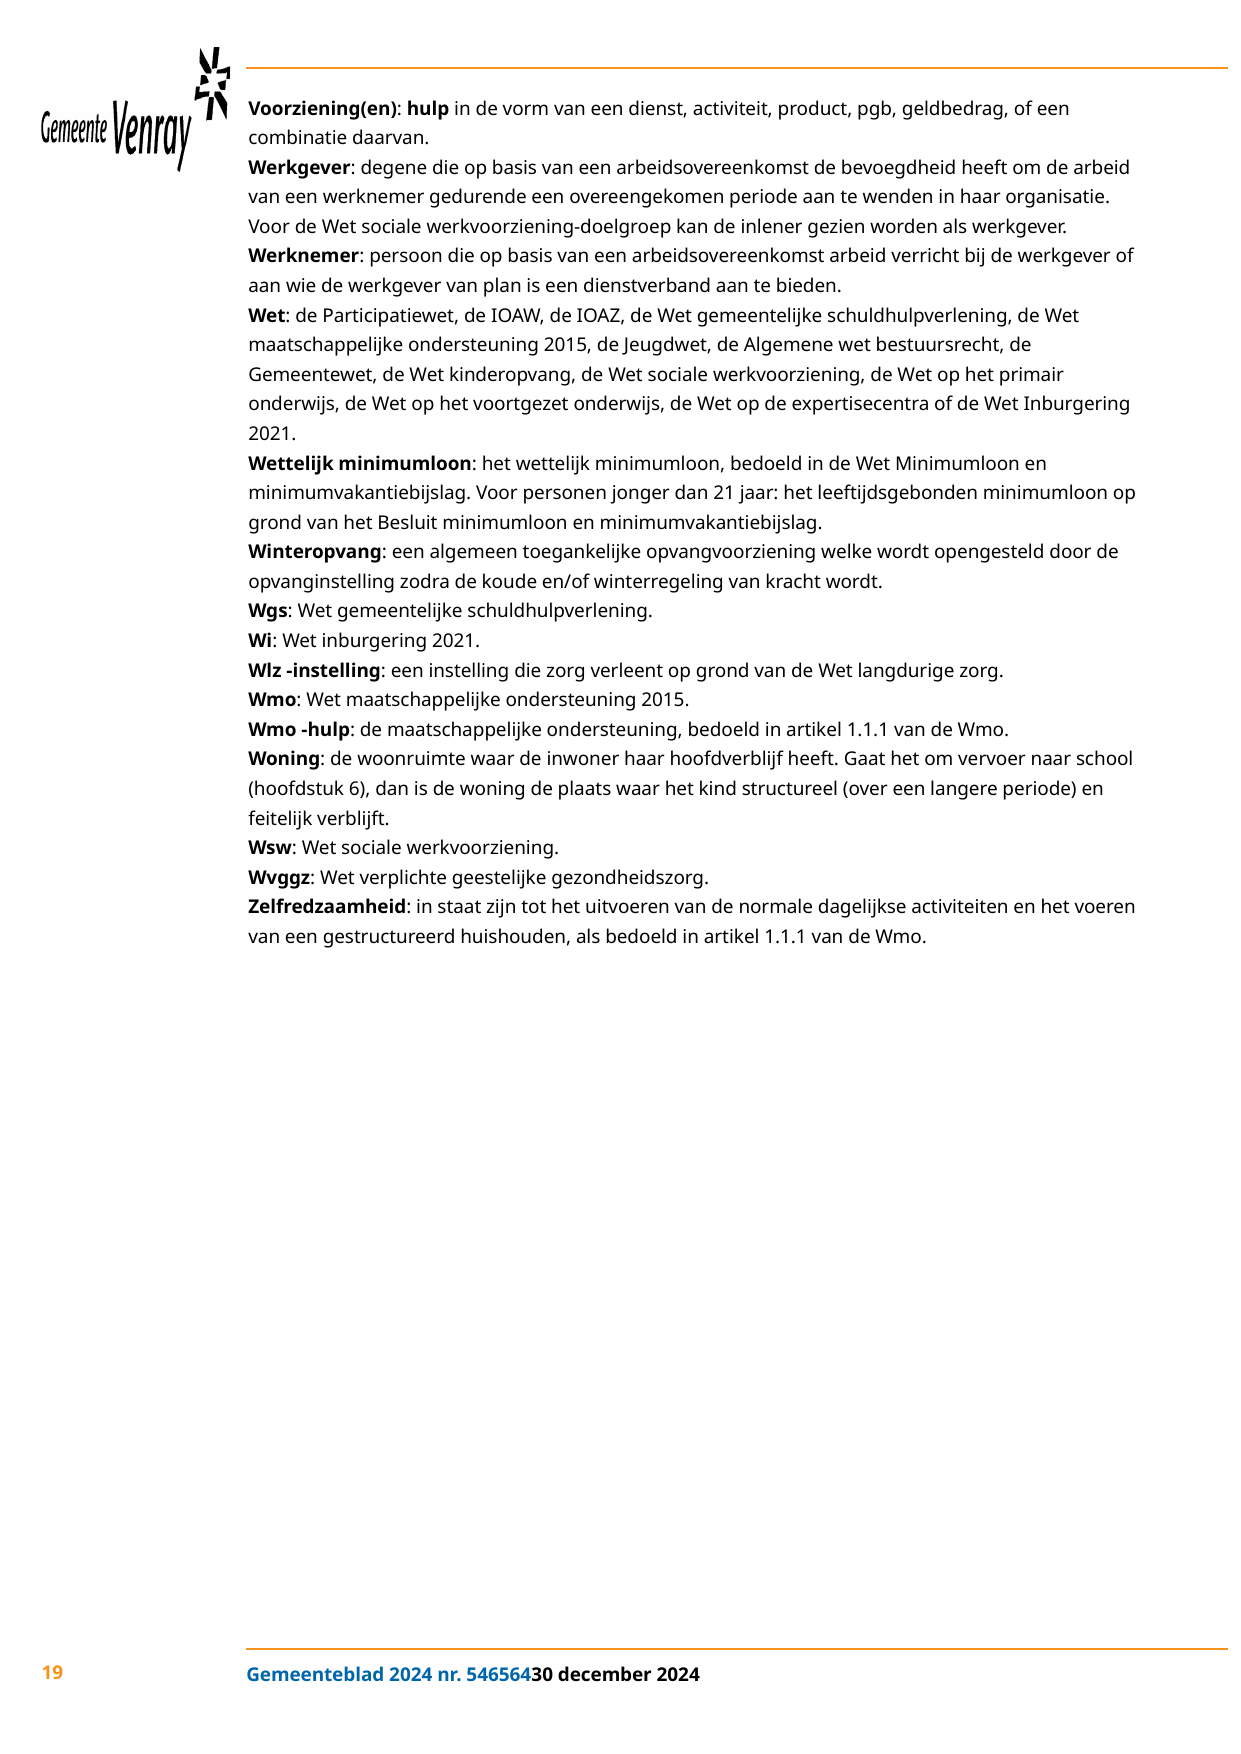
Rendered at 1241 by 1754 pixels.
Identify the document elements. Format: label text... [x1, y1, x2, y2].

text Wmo: Wet maatschappelijke ondersteuning 2015. [248, 686, 1152, 712]
text Winteropvang: een algemeen toegankelijke opvangvoorziening welke wordt opengesteld door de opvanginstelling zodra de koude en/of winterregeling van kracht wordt. [248, 538, 1152, 594]
text Woning: de woonruimte waar de inwoner haar hoofdverblijf heeft. Gaat het om vervoer naar school (hoofdstuk 6), dan is de woning de plaats waar het kind structureel (over een langere periode) en feitelijk verblijft. [248, 746, 1152, 831]
picture [41, 47, 231, 172]
text Voorziening(en): hulp in de vorm van een dienst, activiteit, product, pgb, geldbedrag, of een combinatie daarvan. [248, 95, 1152, 150]
text Wettelijk minimumloon: het wettelijk minimumloon, bedoeld in de Wet Minimumloon en minimumvakantiebijslag. Voor personen jonger dan 21 jaar: het leeftijdsgebonden minimumloon op grond van het Besluit minimumloon en minimumvakantiebijslag. [248, 450, 1152, 535]
text Werkgever: degene die op basis van een arbeidsovereenkomst de bevoegdheid heeft om de arbeid van een werknemer gedurende een overeengekomen periode aan te wenden in haar organisatie. Voor de Wet sociale werkvoorziening-doelgroep kan de inlener gezien worden als werkgever. [248, 154, 1152, 239]
text Wvggz: Wet verplichte geestelijke gezondheidszorg. [248, 864, 1152, 890]
text Wmo -hulp: de maatschappelijke ondersteuning, bedoeld in artikel 1.1.1 van de Wmo. [248, 716, 1152, 742]
text Wi: Wet inburgering 2021. [248, 627, 1152, 653]
text Zelfredzaamheid: in staat zijn tot het uitvoeren van de normale dagelijkse activiteiten en het voeren van een gestructureerd huishouden, als bedoeld in artikel 1.1.1 van de Wmo. [248, 893, 1152, 949]
text Wsw: Wet sociale werkvoorziening. [248, 834, 1152, 860]
text Werknemer: persoon die op basis van een arbeidsovereenkomst arbeid verricht bij de werkgever of aan wie de werkgever van plan is een dienstverband aan te bieden. [248, 243, 1152, 298]
text Wet: de Participatiewet, de IOAW, de IOAZ, de Wet gemeentelijke schuldhulpverlening, de Wet maatschappelijke ondersteuning 2015, de Jeugdwet, de Algemene wet bestuursrecht, de Gemeentewet, de Wet kinderopvang, de Wet sociale werkvoorziening, de Wet op het primair onderwijs, de Wet op het voortgezet onderwijs, de Wet op de expertisecentra of de Wet Inburgering 2021. [248, 302, 1152, 446]
text Wgs: Wet gemeentelijke schuldhulpverlening. [248, 598, 1152, 623]
text Wlz -instelling: een instelling die zorg verleent op grond van de Wet langdurige zorg. [248, 657, 1152, 683]
